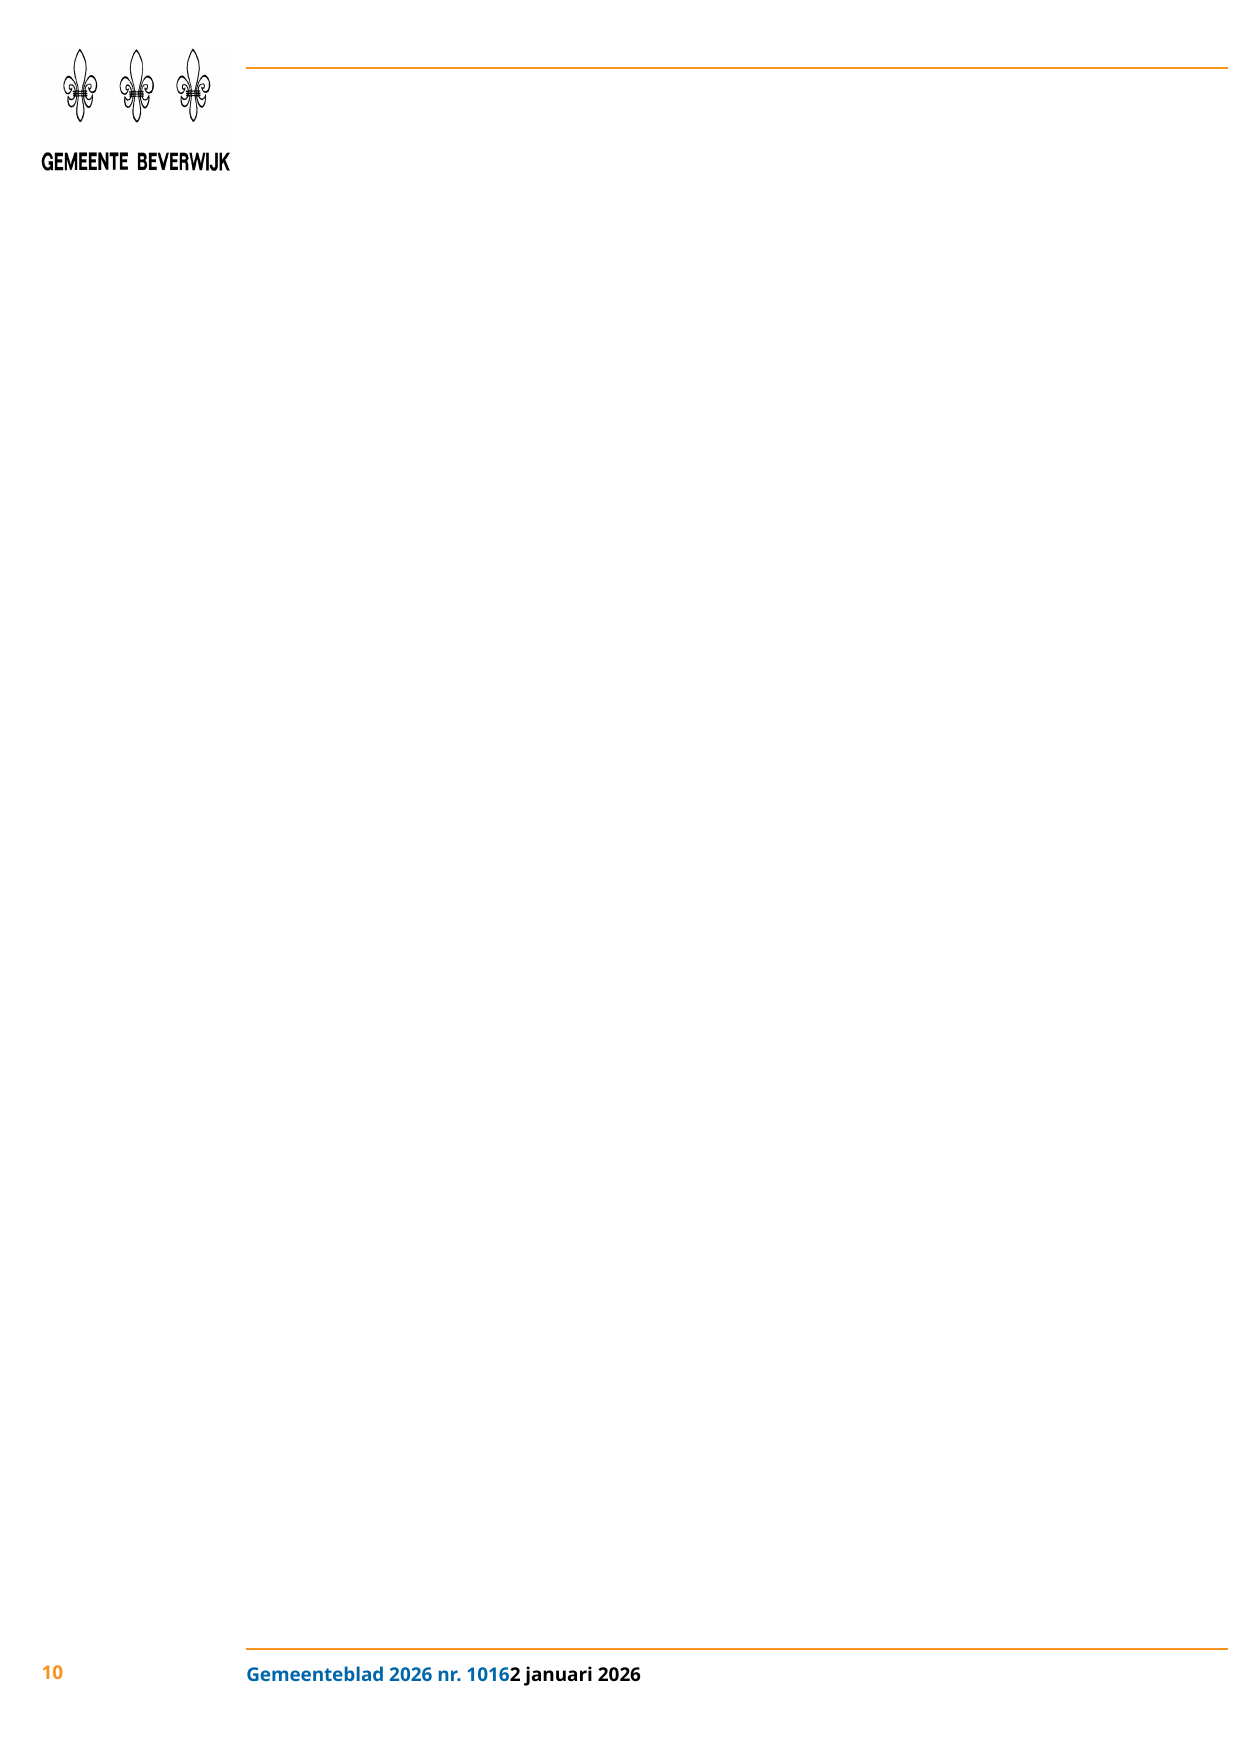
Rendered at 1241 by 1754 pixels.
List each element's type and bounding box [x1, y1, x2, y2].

picture [41, 47, 231, 172]
